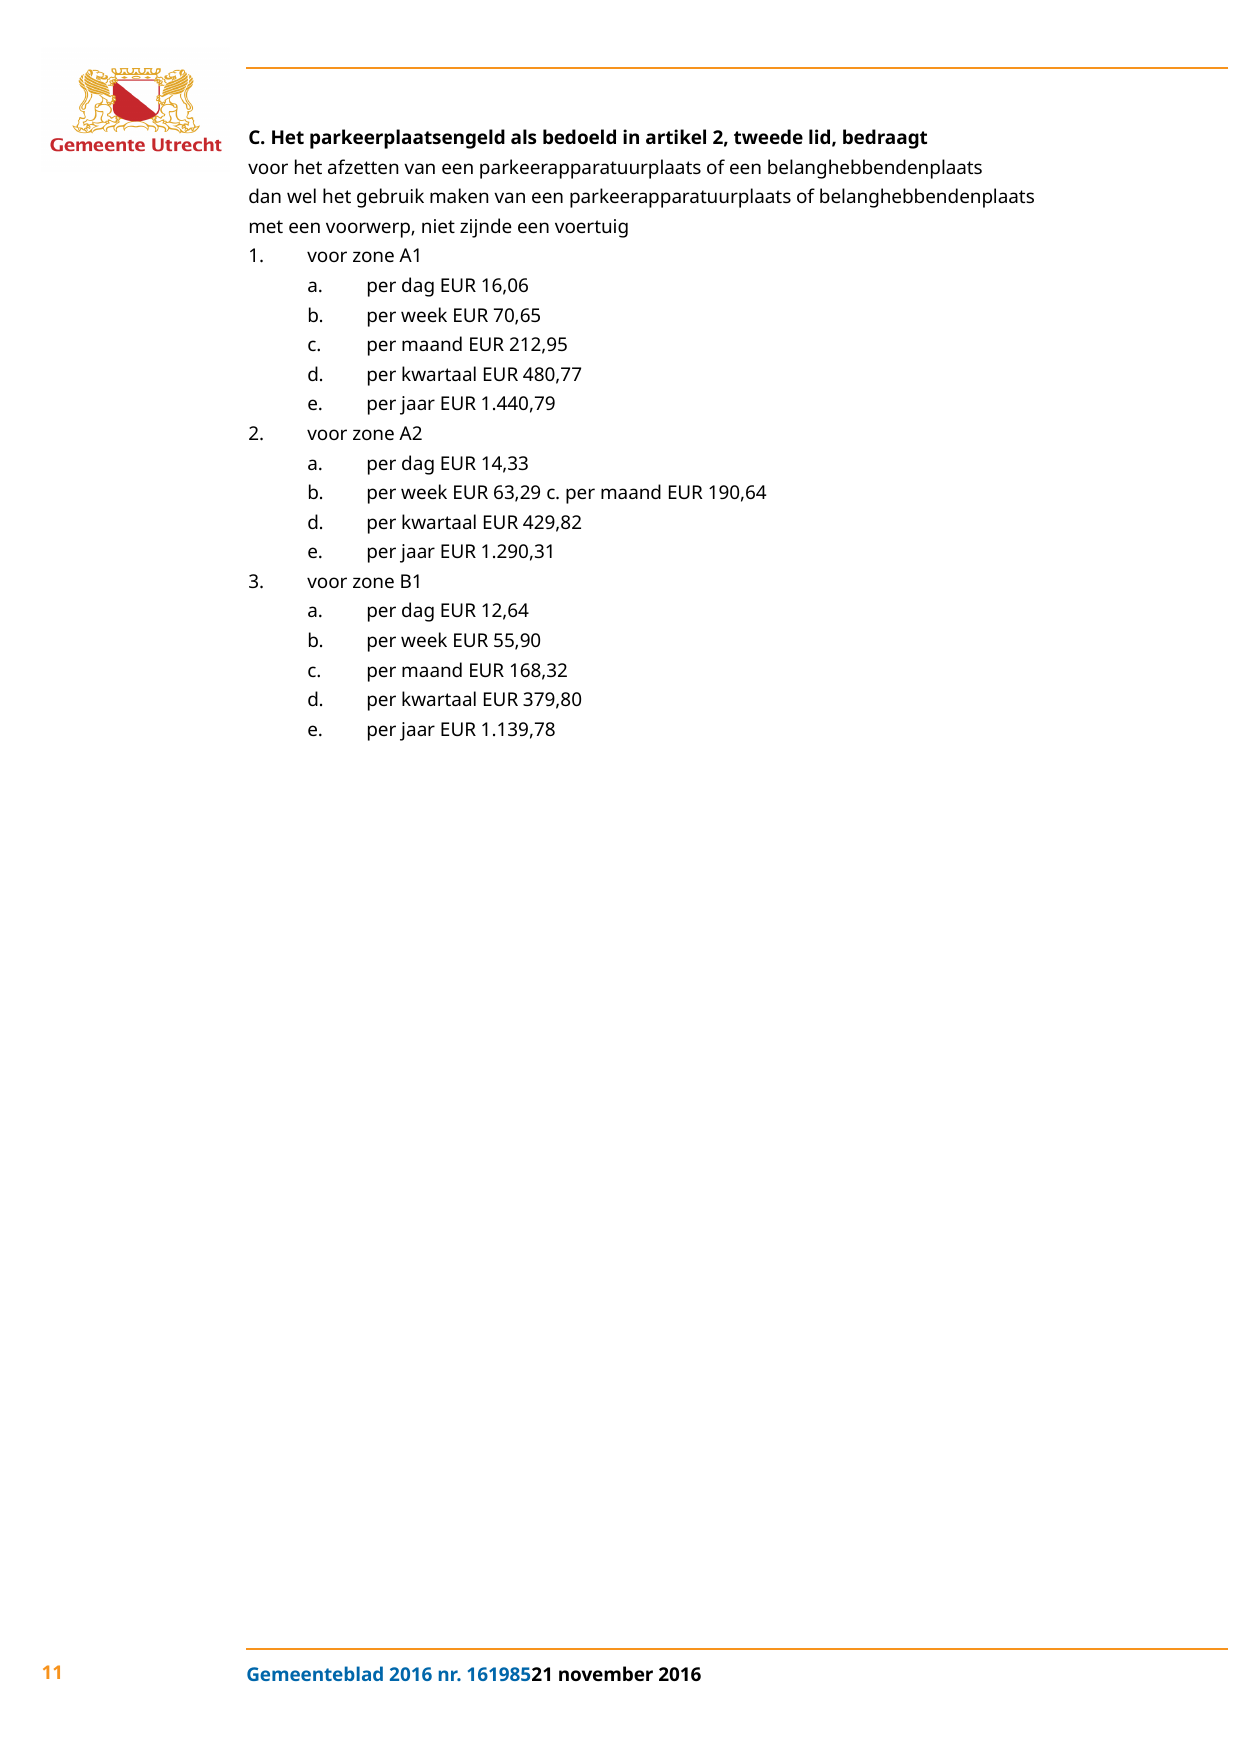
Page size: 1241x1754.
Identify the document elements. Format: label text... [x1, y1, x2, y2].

list per maand EUR 212,95 [307, 331, 1152, 357]
list per kwartaal EUR 379,80 [307, 686, 1152, 712]
text dan wel het gebruik maken van een parkeerapparatuurplaats of belanghebbendenplaats [248, 183, 1152, 209]
picture [41, 47, 231, 172]
list per kwartaal EUR 429,82 [307, 509, 1152, 535]
list per jaar EUR 1.139,78 [307, 716, 1152, 742]
text C. Het parkeerplaatsengeld als bedoeld in artikel 2, tweede lid, bedraagt [248, 124, 1152, 150]
list per jaar EUR 1.440,79 [307, 391, 1152, 416]
list per dag EUR 14,33 [307, 450, 1152, 476]
list voor zone A2 [248, 420, 1152, 446]
list voor zone A1 [248, 243, 1152, 268]
list per week EUR 70,65 [307, 302, 1152, 328]
list per jaar EUR 1.290,31 [307, 538, 1152, 564]
list per dag EUR 12,64 [307, 598, 1152, 623]
list per week EUR 63,29 c. per maand EUR 190,64 [307, 479, 1152, 505]
text met een voorwerp, niet zijnde een voertuig [248, 213, 1152, 239]
list per week EUR 55,90 [307, 627, 1152, 653]
list per kwartaal EUR 480,77 [307, 361, 1152, 387]
list per maand EUR 168,32 [307, 657, 1152, 683]
text voor het afzetten van een parkeerapparatuurplaats of een belanghebbendenplaats [248, 154, 1152, 180]
list per dag EUR 16,06 [307, 272, 1152, 298]
list voor zone B1 [248, 568, 1152, 594]
